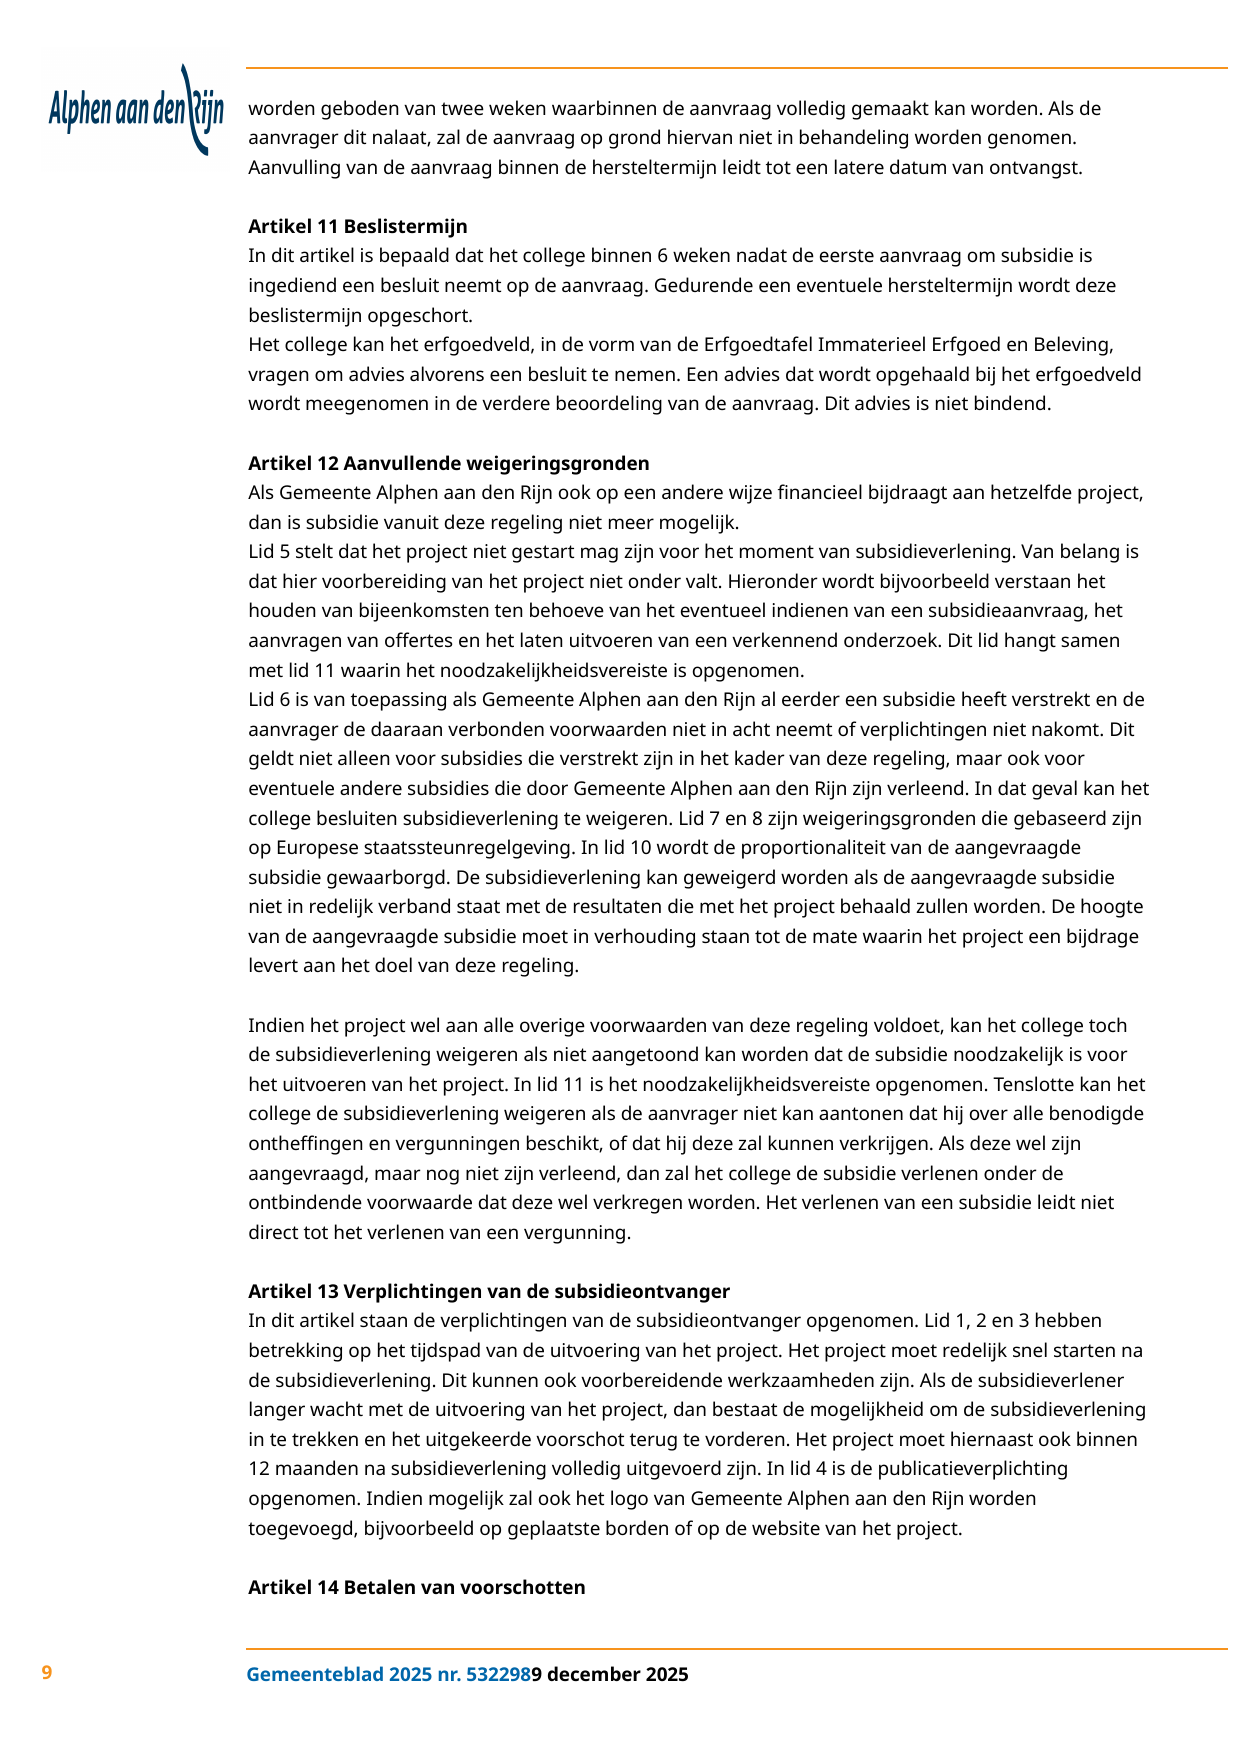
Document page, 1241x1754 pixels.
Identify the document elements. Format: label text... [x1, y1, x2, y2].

picture [41, 47, 231, 172]
text Lid 6 is van toepassing als Gemeente Alphen aan den Rijn al eerder een subsidie heeft verstrekt en de aanvrager de daaraan verbonden voorwaarden niet in acht neemt of verplichtingen niet nakomt. Dit geldt niet alleen voor subsidies die verstrekt zijn in het kader van deze regeling, maar ook voor eventuele andere subsidies die door Gemeente Alphen aan den Rijn zijn verleend. In dat geval kan het college besluiten subsidieverlening te weigeren. Lid 7 en 8 zijn weigeringsgronden die gebaseerd zijn op Europese staatssteunregelgeving. In lid 10 wordt de proportionaliteit van de aangevraagde subsidie gewaarborgd. De subsidieverlening kan geweigerd worden als de aangevraagde subsidie niet in redelijk verband staat met de resultaten die met het project behaald zullen worden. De hoogte van de aangevraagde subsidie moet in verhouding staan tot de mate waarin het project een bijdrage levert aan het doel van deze regeling. [248, 686, 1152, 978]
text In dit artikel staan de verplichtingen van de subsidieontvanger opgenomen. Lid 1, 2 en 3 hebben betrekking op het tijdspad van de uitvoering van het project. Het project moet redelijk snel starten na de subsidieverlening. Dit kunnen ook voorbereidende werkzaamheden zijn. Als de subsidieverlener langer wacht met de uitvoering van het project, dan bestaat de mogelijkheid om de subsidieverlening in te trekken en het uitgekeerde voorschot terug te vorderen. Het project moet hiernaast ook binnen 12 maanden na subsidieverlening volledig uitgevoerd zijn. In lid 4 is de publicatieverplichting opgenomen. Indien mogelijk zal ook het logo van Gemeente Alphen aan den Rijn worden toegevoegd, bijvoorbeeld op geplaatste borden of op de website van het project. [248, 1308, 1152, 1541]
text Lid 5 stelt dat het project niet gestart mag zijn voor het moment van subsidieverlening. Van belang is dat hier voorbereiding van het project niet onder valt. Hieronder wordt bijvoorbeeld verstaan het houden van bijeenkomsten ten behoeve van het eventueel indienen van een subsidieaanvraag, het aanvragen van offertes en het laten uitvoeren van een verkennend onderzoek. Dit lid hangt samen met lid 11 waarin het noodzakelijkheidsvereiste is opgenomen. [248, 538, 1152, 683]
text Artikel 14 Betalen van voorschotten [248, 1574, 1152, 1600]
text Het college kan het erfgoedveld, in de vorm van de Erfgoedtafel Immaterieel Erfgoed en Beleving, vragen om advies alvorens een besluit te nemen. Een advies dat wordt opgehaald bij het erfgoedveld wordt meegenomen in de verdere beoordeling van de aanvraag. Dit advies is niet bindend. [248, 331, 1152, 416]
text worden geboden van twee weken waarbinnen de aanvraag volledig gemaakt kan worden. Als de aanvrager dit nalaat, zal de aanvraag op grond hiervan niet in behandeling worden genomen. Aanvulling van de aanvraag binnen de hersteltermijn leidt tot een latere datum van ontvangst. [248, 95, 1152, 180]
text Artikel 12 Aanvullende weigeringsgronden [248, 450, 1152, 476]
text In dit artikel is bepaald dat het college binnen 6 weken nadat de eerste aanvraag om subsidie is ingediend een besluit neemt op de aanvraag. Gedurende een eventuele hersteltermijn wordt deze beslistermijn opgeschort. [248, 243, 1152, 328]
text Indien het project wel aan alle overige voorwaarden van deze regeling voldoet, kan het college toch de subsidieverlening weigeren als niet aangetoond kan worden dat de subsidie noodzakelijk is voor het uitvoeren van het project. In lid 11 is het noodzakelijkheidsvereiste opgenomen. Tenslotte kan het college de subsidieverlening weigeren als de aanvrager niet kan aantonen dat hij over alle benodigde ontheffingen en vergunningen beschikt, of dat hij deze zal kunnen verkrijgen. Als deze wel zijn aangevraagd, maar nog niet zijn verleend, dan zal het college de subsidie verlenen onder de ontbindende voorwaarde dat deze wel verkregen worden. Het verlenen van een subsidie leidt niet direct tot het verlenen van een vergunning. [248, 1012, 1152, 1245]
text Als Gemeente Alphen aan den Rijn ook op een andere wijze financieel bijdraagt aan hetzelfde project, dan is subsidie vanuit deze regeling niet meer mogelijk. [248, 479, 1152, 535]
text Artikel 13 Verplichtingen van de subsidieontvanger [248, 1278, 1152, 1304]
text Artikel 11 Beslistermijn [248, 213, 1152, 239]
